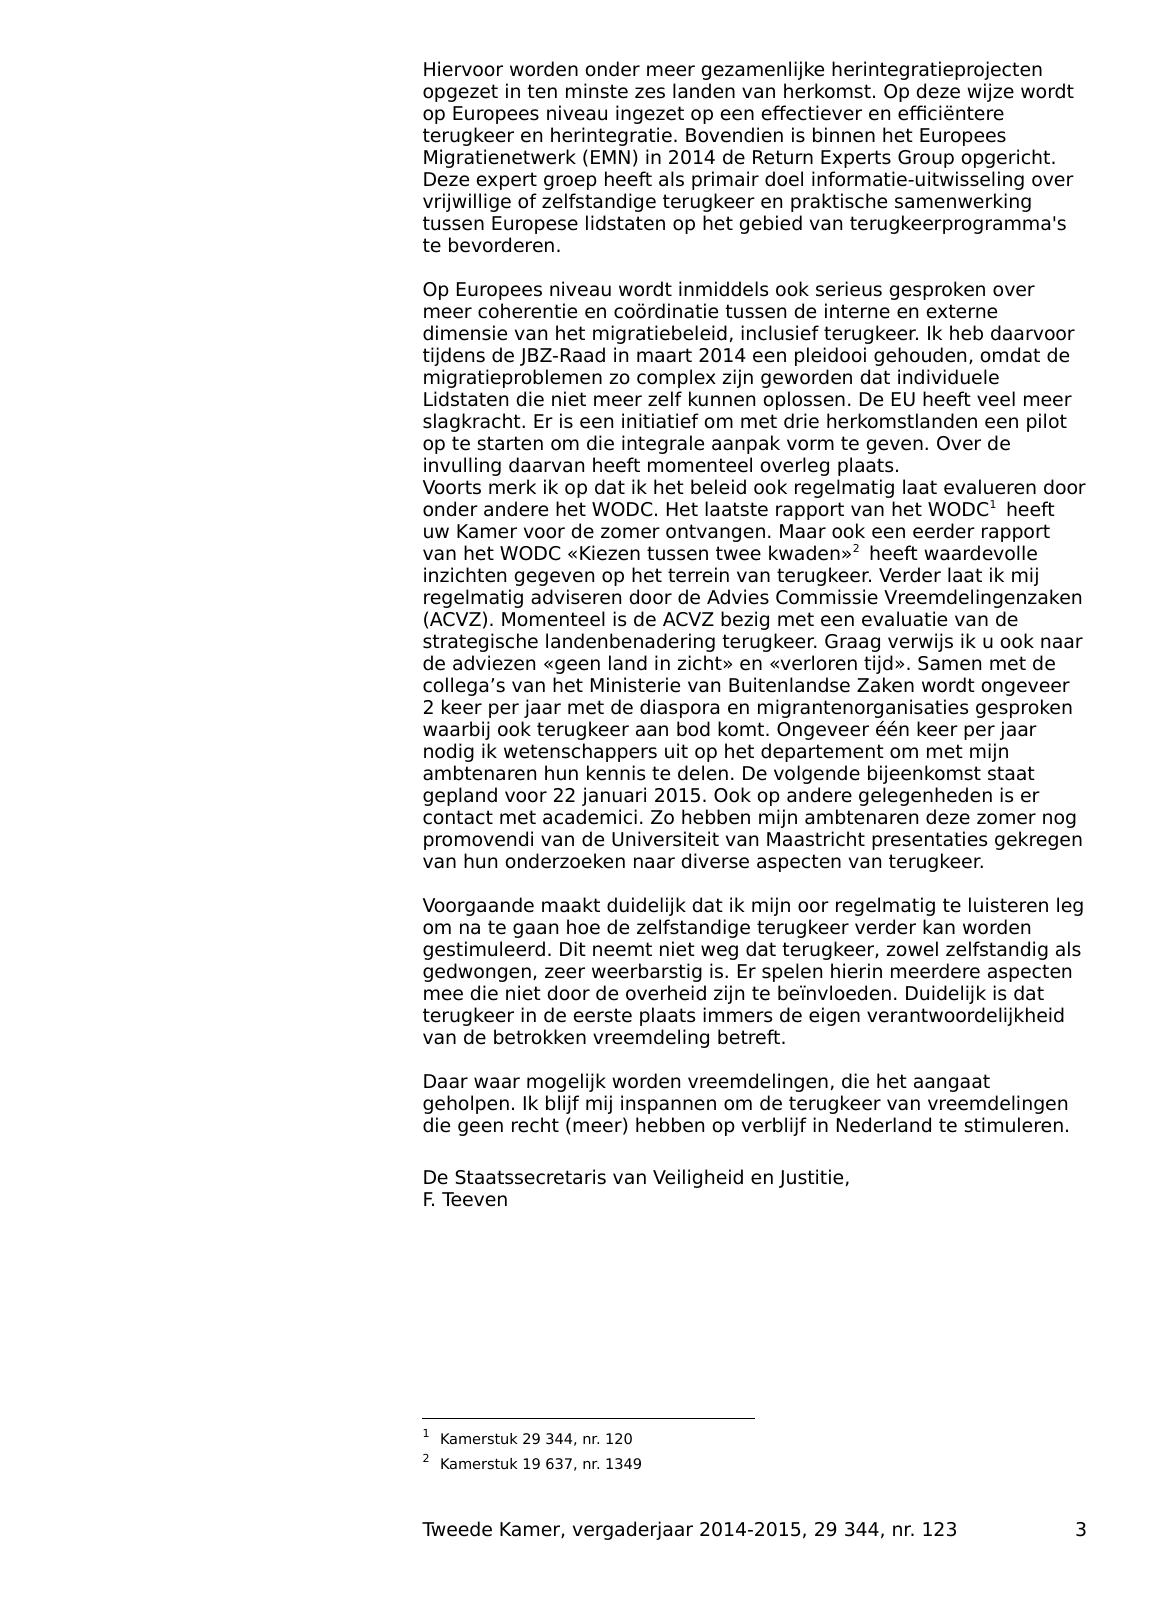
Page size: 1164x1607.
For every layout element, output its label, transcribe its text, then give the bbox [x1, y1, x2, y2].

text Hiervoor worden onder meer gezamenlijke herintegratieprojecten opgezet in ten minste zes landen van herkomst. Op deze wijze wordt op Europees niveau ingezet op een effectiever en efficiëntere terugkeer en herintegratie. Bovendien is binnen het Europees Migratienetwerk (EMN) in 2014 de Return Experts Group opgericht. Deze expert groep heeft als primair doel informatie-uitwisseling over vrijwillige of zelfstandige terugkeer en praktische samenwerking tussen Europese lidstaten op het gebied van terugkeerprogramma's te bevorderen. [422, 59, 1087, 257]
text Op Europees niveau wordt inmiddels ook serieus gesproken over meer coherentie en coördinatie tussen de interne en externe dimensie van het migratiebeleid, inclusief terugkeer. Ik heb daarvoor tijdens de JBZ-Raad in maart 2014 een pleidooi gehouden, omdat de migratieproblemen zo complex zijn geworden dat individuele Lidstaten die niet meer zelf kunnen oplossen. De EU heeft veel meer slagkracht. Er is een initiatief om met drie herkomstlanden een pilot op te starten om die integrale aanpak vorm te geven. Over de invulling daarvan heeft momenteel overleg plaats. [422, 279, 1087, 477]
text Kamerstuk 29 344, nr. 120 [422, 1427, 1087, 1449]
text Daar waar mogelijk worden vreemdelingen, die het aangaat geholpen. Ik blijf mij inspannen om de terugkeer van vreemdelingen die geen recht (meer) hebben op verblijf in Nederland te stimuleren. [422, 1071, 1087, 1137]
text Kamerstuk 19 637, nr. 1349 [422, 1452, 1087, 1474]
text Voorts merk ik op dat ik het beleid ook regelmatig laat evalueren door onder andere het WODC. Het laatste rapport van het WODC heeft uw Kamer voor de zomer ontvangen. Maar ook een eerder rapport van het WODC «Kiezen tussen twee kwaden» heeft waardevolle inzichten gegeven op het terrein van terugkeer. Verder laat ik mij regelmatig adviseren door de Advies Commissie Vreemdelingenzaken (ACVZ). Momenteel is de ACVZ bezig met een evaluatie van de strategische landenbenadering terugkeer. Graag verwijs ik u ook naar de adviezen «geen land in zicht» en «verloren tijd». Samen met de collega’s van het Ministerie van Buitenlandse Zaken wordt ongeveer 2 keer per jaar met de diaspora en migrantenorganisaties gesproken waarbij ook terugkeer aan bod komt. Ongeveer één keer per jaar nodig ik wetenschappers uit op het departement om met mijn ambtenaren hun kennis te delen. De volgende bijeenkomst staat gepland voor 22 januari 2015. Ook op andere gelegenheden is er contact met academici. Zo hebben mijn ambtenaren deze zomer nog promovendi van de Universiteit van Maastricht presentaties gekregen van hun onderzoeken naar diverse aspecten van terugkeer. [422, 477, 1087, 872]
text De Staatssecretaris van Veiligheid en Justitie, F. Teeven [422, 1167, 1087, 1211]
text Voorgaande maakt duidelijk dat ik mijn oor regelmatig te luisteren leg om na te gaan hoe de zelfstandige terugkeer verder kan worden gestimuleerd. Dit neemt niet weg dat terugkeer, zowel zelfstandig als gedwongen, zeer weerbarstig is. Er spelen hierin meerdere aspecten mee die niet door de overheid zijn te beïnvloeden. Duidelijk is dat terugkeer in de eerste plaats immers de eigen verantwoordelijkheid van de betrokken vreemdeling betreft. [422, 895, 1087, 1048]
